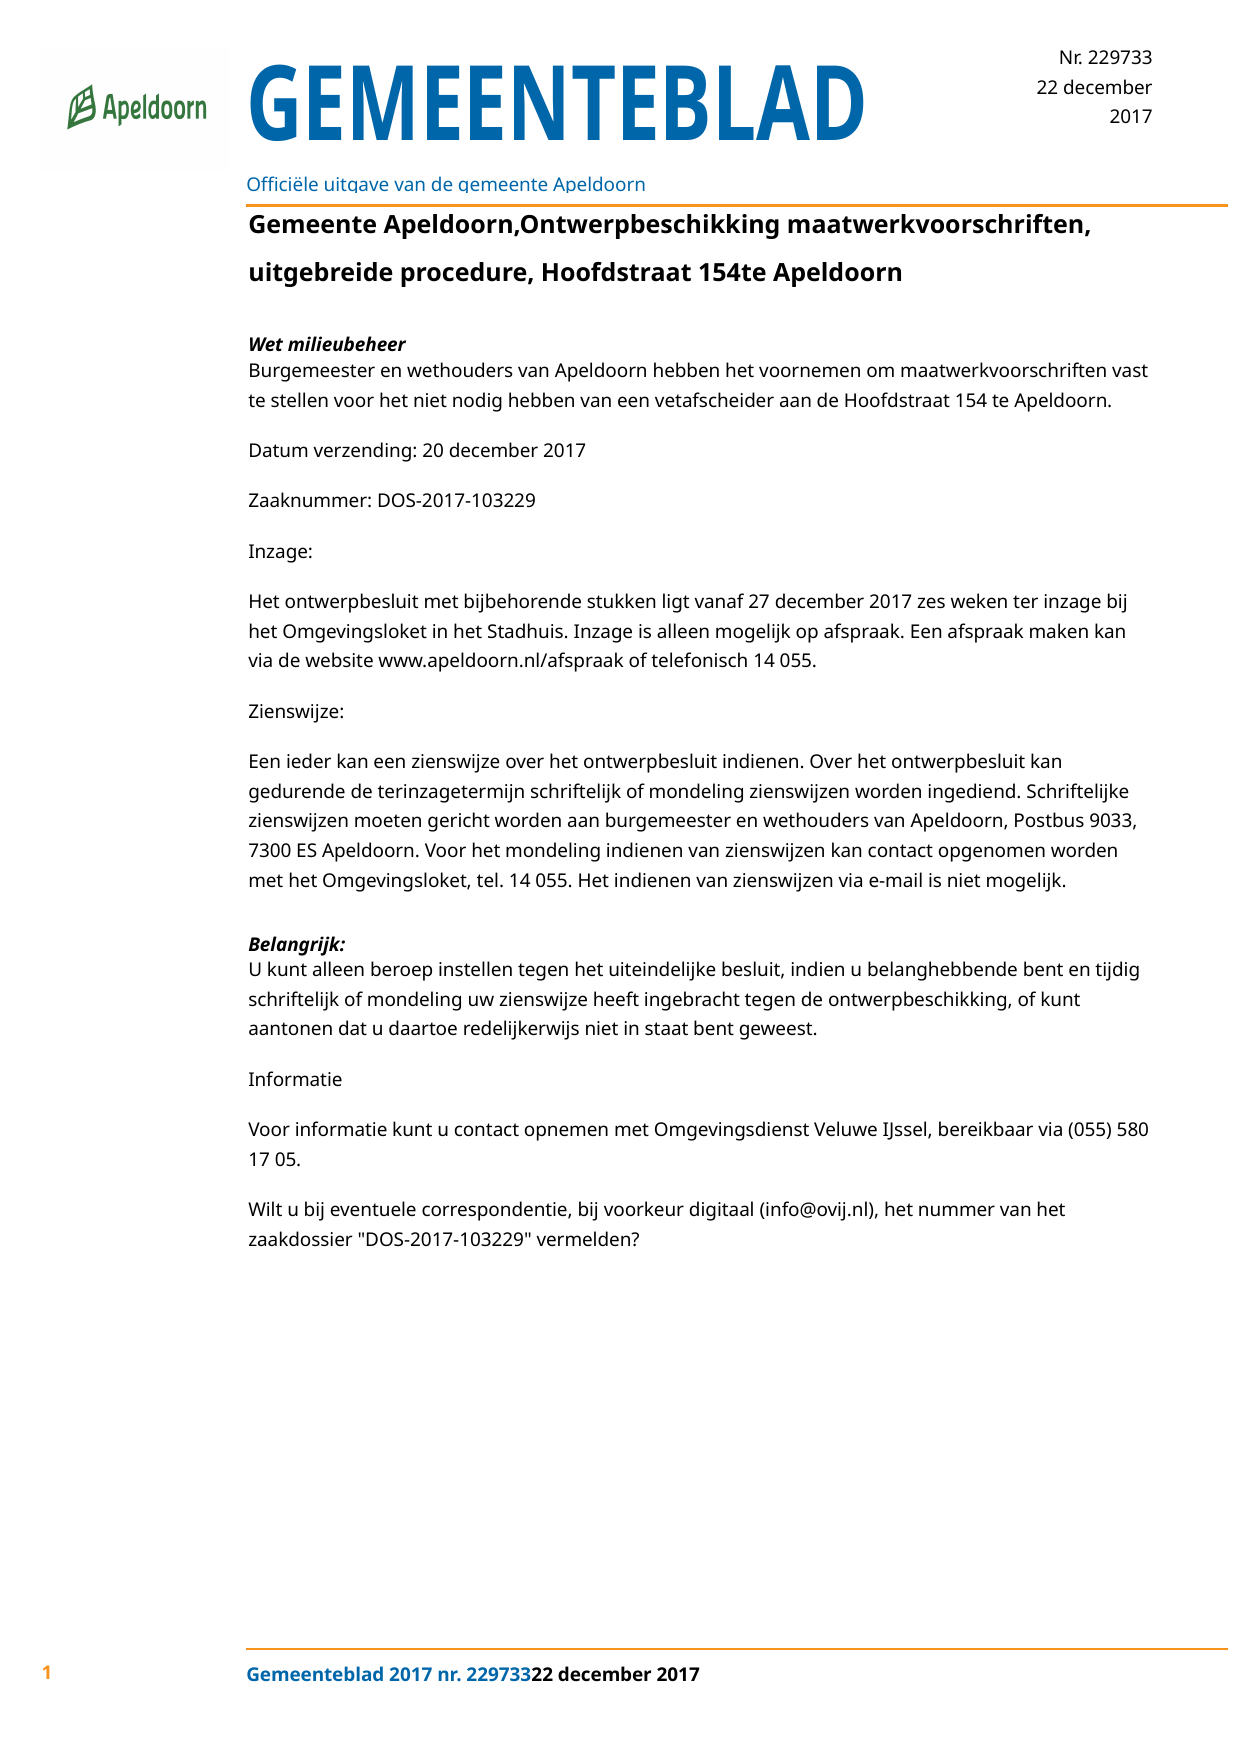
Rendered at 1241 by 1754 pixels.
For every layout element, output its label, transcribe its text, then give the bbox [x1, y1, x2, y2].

text Informatie [248, 1066, 1152, 1092]
text Datum verzending: 20 december 2017 [248, 437, 1152, 463]
text Wilt u bij eventuele correspondentie, bij voorkeur digitaal (info@ovij.nl), het nummer van het zaakdossier "DOS-2017-103229" vermelden? [248, 1196, 1152, 1252]
text Burgemeester en wethouders van Apeldoorn hebben het voornemen om maatwerkvoorschriften vast te stellen voor het niet nodig hebben van een vetafscheider aan de Hoofdstraat 154 te Apeldoorn. [248, 357, 1152, 412]
text Het ontwerpbesluit met bijbehorende stukken ligt vanaf 27 december 2017 zes weken ter inzage bij het Omgevingsloket in het Stadhuis. Inzage is alleen mogelijk op afspraak. Een afspraak maken kan via de website www.apeldoorn.nl/afspraak of telefonisch 14 055. [248, 588, 1152, 673]
text Wet milieubeheer [248, 331, 1152, 357]
text Voor informatie kunt u contact opnemen met Omgevingsdienst Veluwe IJssel, bereikbaar via (055) 580 17 05. [248, 1116, 1152, 1172]
picture [41, 47, 231, 172]
text Belangrijk: [248, 931, 1152, 956]
text U kunt alleen beroep instellen tegen het uiteindelijke besluit, indien u belanghebbende bent en tijdig schriftelijk of mondeling uw zienswijze heeft ingebracht tegen de ontwerpbeschikking, of kunt aantonen dat u daartoe redelijkerwijs niet in staat bent geweest. [248, 956, 1152, 1041]
text Inzage: [248, 538, 1152, 564]
text Een ieder kan een zienswijze over het ontwerpbesluit indienen. Over het ontwerpbesluit kan gedurende de terinzagetermijn schriftelijk of mondeling zienswijzen worden ingediend. Schriftelijke zienswijzen moeten gericht worden aan burgemeester en wethouders van Apeldoorn, Postbus 9033, 7300 ES Apeldoorn. Voor het mondeling indienen van zienswijzen kan contact opgenomen worden met het Omgevingsloket, tel. 14 055. Het indienen van zienswijzen via e-mail is niet mogelijk. [248, 748, 1152, 892]
text Zienswijze: [248, 698, 1152, 724]
text Zaaknummer: DOS-2017-103229 [248, 488, 1152, 513]
text Gemeente Apeldoorn,Ontwerpbeschikking maatwerkvoorschriften, uitgebreide procedure, Hoofdstraat 154te Apeldoorn [248, 207, 1152, 288]
